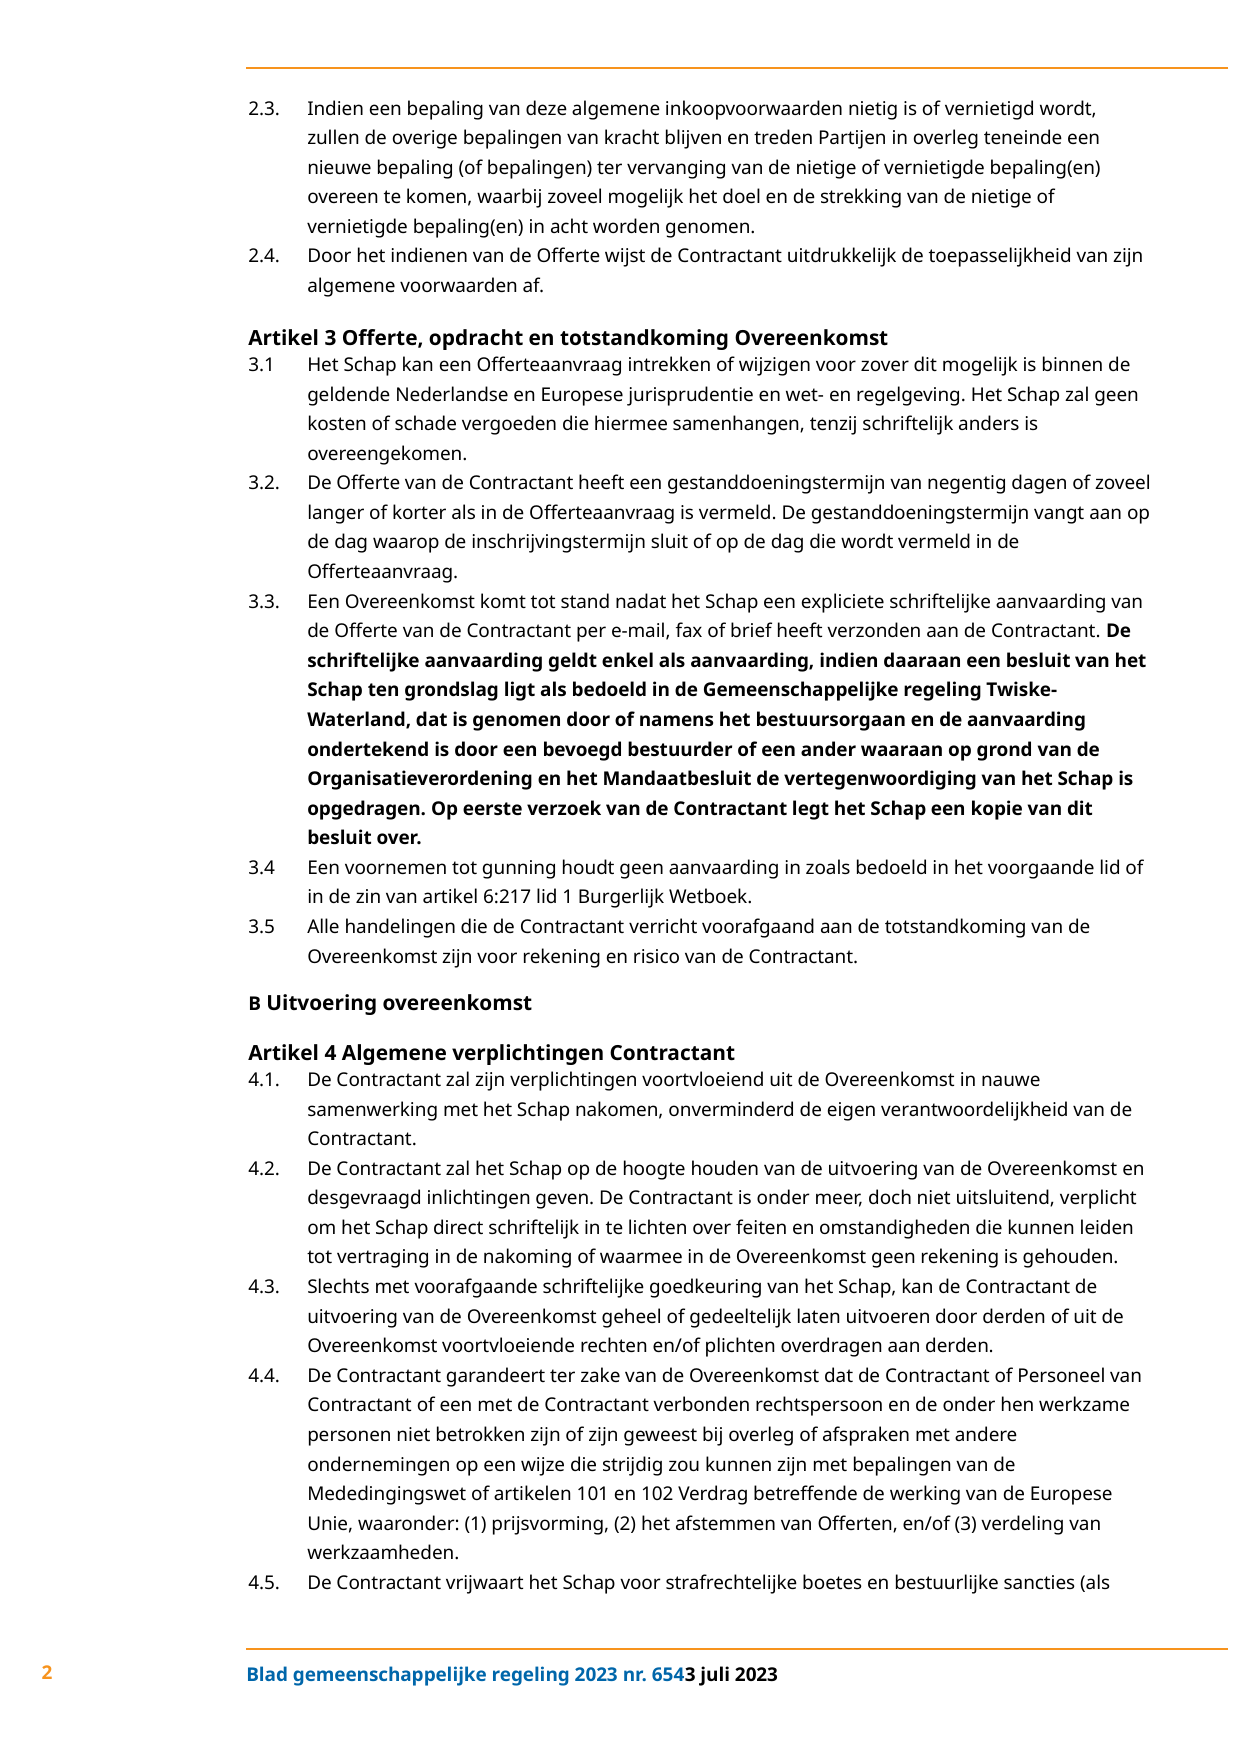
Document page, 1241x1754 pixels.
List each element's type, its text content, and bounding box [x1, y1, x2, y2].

list De Contractant zal het Schap op de hoogte houden van de uitvoering van de Overeenkomst en desgevraagd inlichtingen geven. De Contractant is onder meer, doch niet uitsluitend, verplicht om het Schap direct schriftelijk in te lichten over feiten en omstandigheden die kunnen leiden tot vertraging in de nakoming of waarmee in de Overeenkomst geen rekening is gehouden. [248, 1155, 1152, 1269]
list Een Overeenkomst komt tot stand nadat het Schap een expliciete schriftelijke aanvaarding van de Offerte van de Contractant per e-mail, fax of brief heeft verzonden aan de Contractant. De schriftelijke aanvaarding geldt enkel als aanvaarding, indien daaraan een besluit van het Schap ten grondslag ligt als bedoeld in de Gemeenschappelijke regeling Twiske-Waterland, dat is genomen door of namens het bestuursorgaan en de aanvaarding ondertekend is door een bevoegd bestuurder of een ander waaraan op grond van de Organisatieverordening en het Mandaatbesluit de vertegenwoordiging van het Schap is opgedragen. Op eerste verzoek van de Contractant legt het Schap een kopie van dit besluit over. [248, 588, 1152, 850]
list Door het indienen van de Offerte wijst de Contractant uitdrukkelijk de toepasselijkheid van zijn algemene voorwaarden af. [248, 243, 1152, 298]
list Een voornemen tot gunning houdt geen aanvaarding in zoals bedoeld in het voorgaande lid of in de zin van artikel 6:217 lid 1 Burgerlijk Wetboek. [248, 854, 1152, 909]
list De Contractant vrijwaart het Schap voor strafrechtelijke boetes en bestuurlijke sancties (als [248, 1569, 1152, 1595]
list De Contractant zal zijn verplichtingen voortvloeiend uit de Overeenkomst in nauwe samenwerking met het Schap nakomen, onverminderd de eigen verantwoordelijkheid van de Contractant. [248, 1066, 1152, 1151]
list Alle handelingen die de Contractant verricht voorafgaand aan de totstandkoming van de Overeenkomst zijn voor rekening en risico van de Contractant. [248, 913, 1152, 968]
list De Contractant garandeert ter zake van de Overeenkomst dat de Contractant of Personeel van Contractant of een met de Contractant verbonden rechtspersoon en de onder hen werkzame personen niet betrokken zijn of zijn geweest bij overleg of afspraken met andere ondernemingen op een wijze die strijdig zou kunnen zijn met bepalingen van de Mededingingswet of artikelen 101 en 102 Verdrag betreffende de werking van de Europese Unie, waaronder: (1) prijsvorming, (2) het afstemmen van Offerten, en/of (3) verdeling van werkzaamheden. [248, 1362, 1152, 1565]
list Indien een bepaling van deze algemene inkoopvoorwaarden nietig is of vernietigd wordt, zullen de overige bepalingen van kracht blijven en treden Partijen in overleg teneinde een nieuwe bepaling (of bepalingen) ter vervanging van de nietige of vernietigde bepaling(en) overeen te komen, waarbij zoveel mogelijk het doel en de strekking van de nietige of vernietigde bepaling(en) in acht worden genomen. [248, 95, 1152, 239]
list Slechts met voorafgaande schriftelijke goedkeuring van het Schap, kan de Contractant de uitvoering van de Overeenkomst geheel of gedeeltelijk laten uitvoeren door derden of uit de Overeenkomst voortvloeiende rechten en/of plichten overdragen aan derden. [248, 1273, 1152, 1358]
picture [41, 47, 231, 172]
list De Offerte van de Contractant heeft een gestanddoeningstermijn van negentig dagen of zoveel langer of korter als in de Offerteaanvraag is vermeld. De gestanddoeningstermijn vangt aan op de dag waarop de inschrijvingstermijn sluit of op de dag die wordt vermeld in de Offerteaanvraag. [248, 469, 1152, 584]
text B Uitvoering overeenkomst [248, 988, 1152, 1017]
text Artikel 3 Offerte, opdracht en totstandkoming Overeenkomst [248, 323, 1152, 351]
text Artikel 4 Algemene verplichtingen Contractant [248, 1038, 1152, 1066]
list Het Schap kan een Offerteaanvraag intrekken of wijzigen voor zover dit mogelijk is binnen de geldende Nederlandse en Europese jurisprudentie en wet- en regelgeving. Het Schap zal geen kosten of schade vergoeden die hiermee samenhangen, tenzij schriftelijk anders is overeengekomen. [248, 351, 1152, 466]
